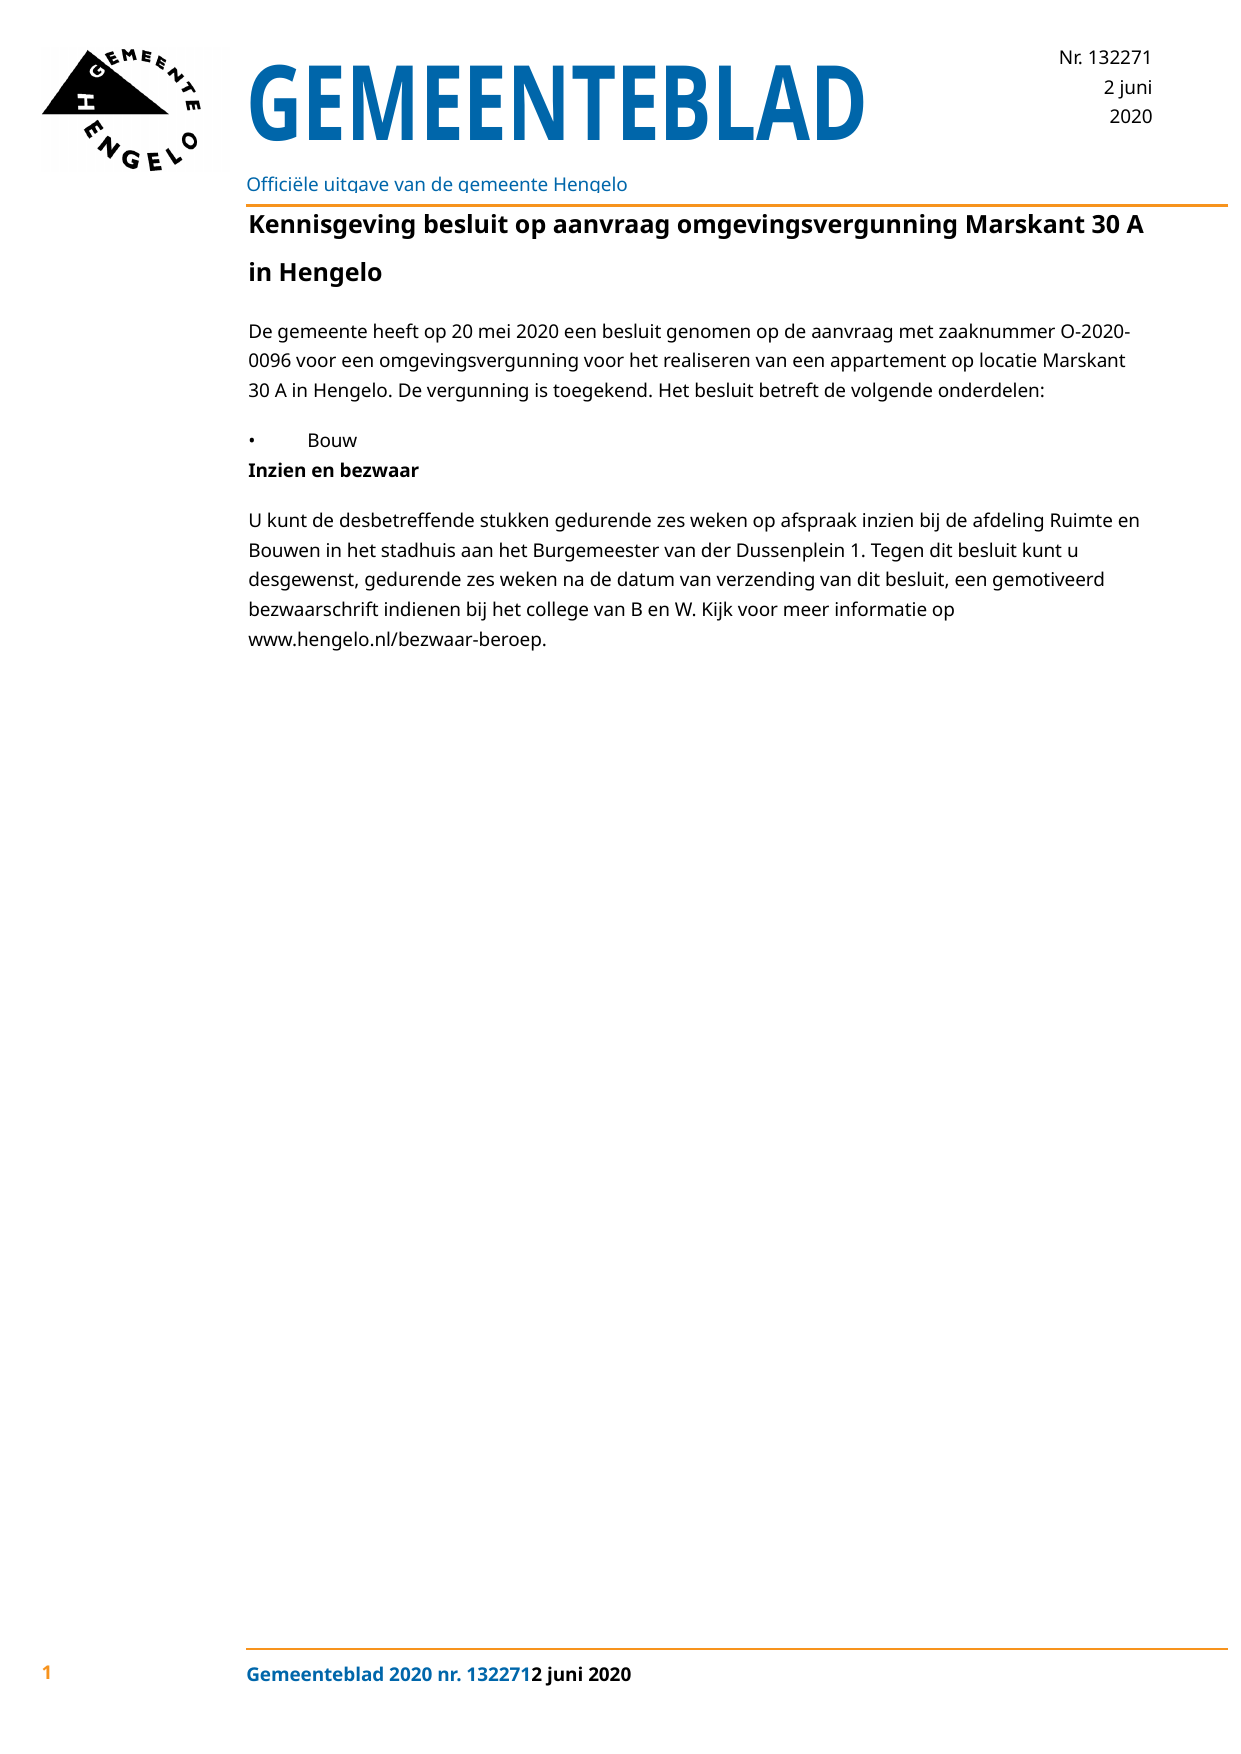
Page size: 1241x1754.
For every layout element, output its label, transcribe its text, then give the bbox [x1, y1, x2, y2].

list Bouw [248, 427, 1152, 453]
picture [41, 47, 231, 172]
text De gemeente heeft op 20 mei 2020 een besluit genomen op de aanvraag met zaaknummer O-2020-0096 voor een omgevingsvergunning voor het realiseren van een appartement op locatie Marskant 30 A in Hengelo. De vergunning is toegekend. Het besluit betreft de volgende onderdelen: [248, 318, 1152, 403]
text U kunt de desbetreffende stukken gedurende zes weken op afspraak inzien bij de afdeling Ruimte en Bouwen in het stadhuis aan het Burgemeester van der Dussenplein 1. Tegen dit besluit kunt u desgewenst, gedurende zes weken na de datum van verzending van dit besluit, een gemotiveerd bezwaarschrift indienen bij het college van B en W. Kijk voor meer informatie op www.hengelo.nl/bezwaar-beroep. [248, 507, 1152, 652]
text Inzien en bezwaar [248, 457, 1152, 483]
text Kennisgeving besluit op aanvraag omgevingsvergunning Marskant 30 A in Hengelo [248, 207, 1152, 288]
